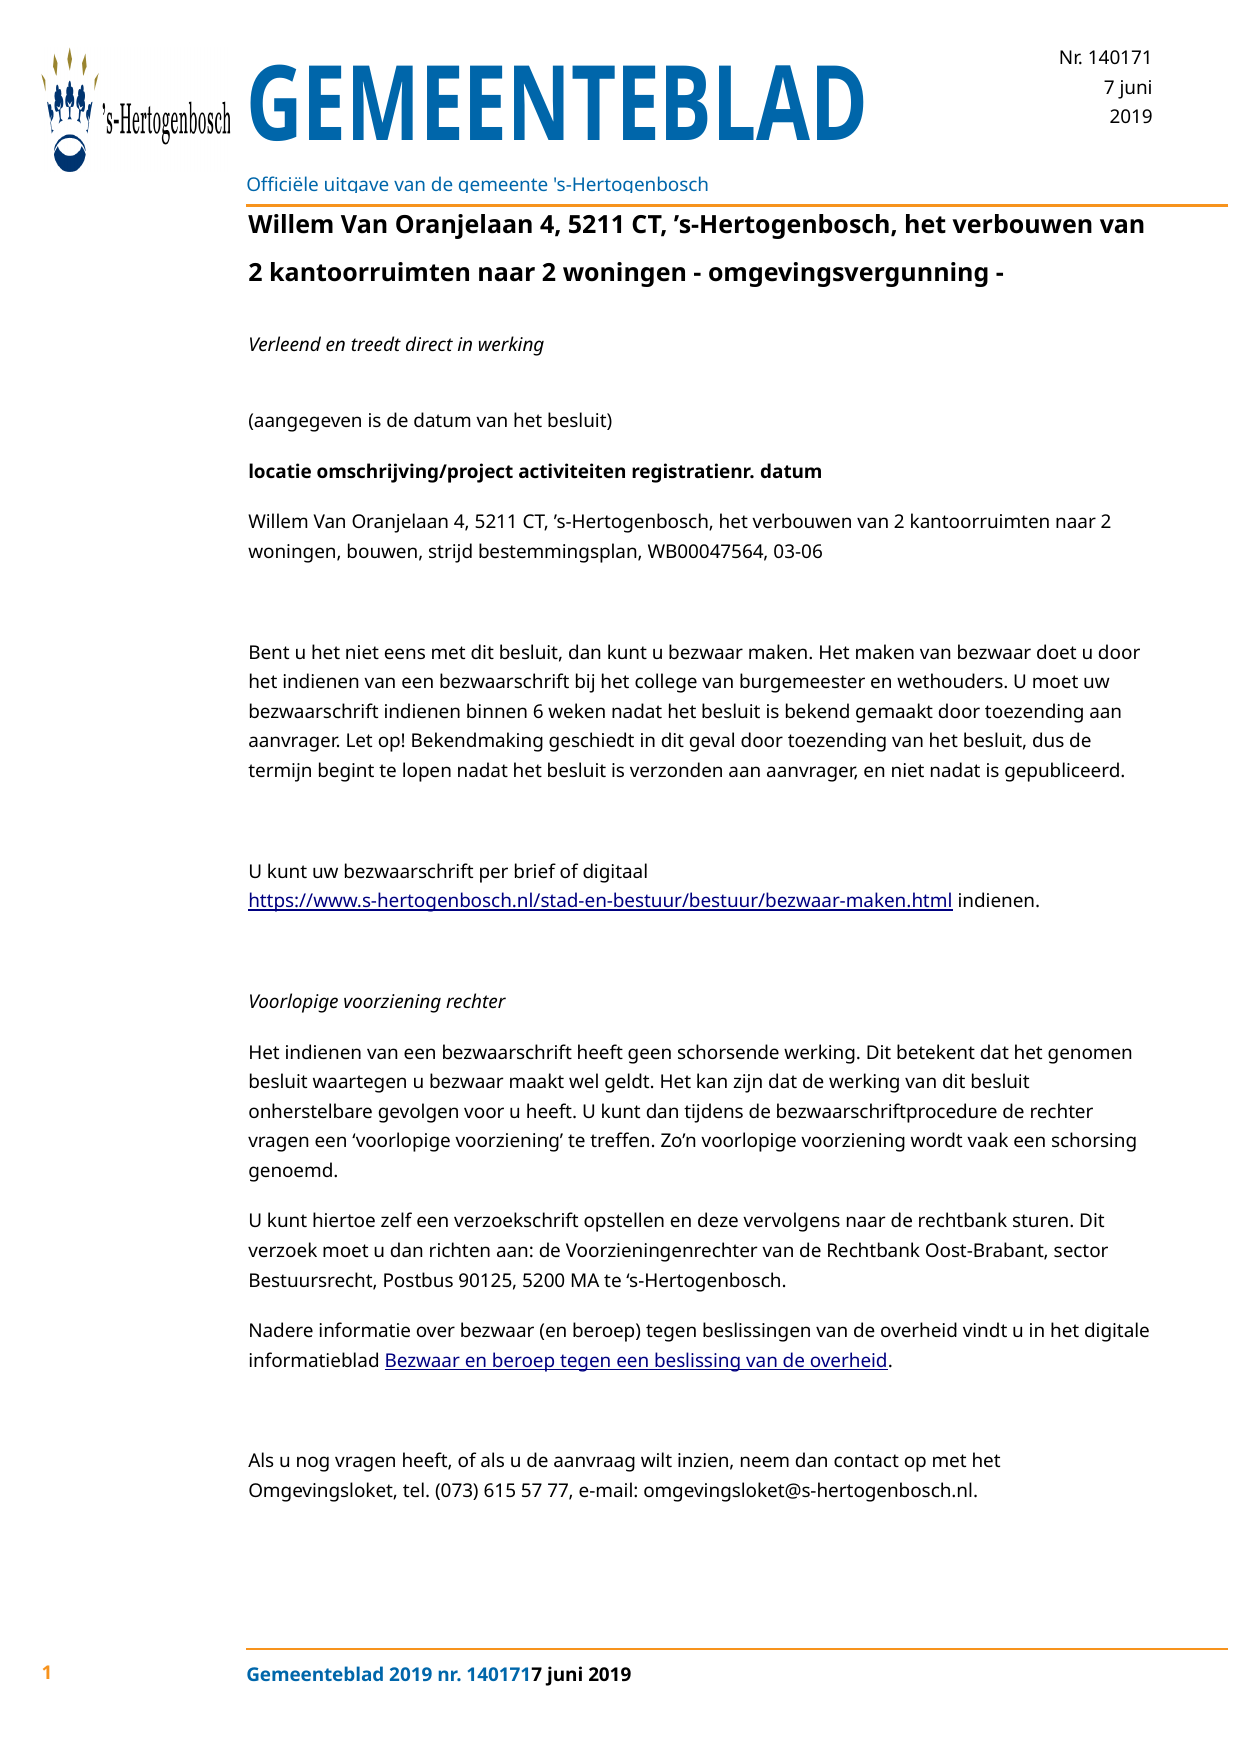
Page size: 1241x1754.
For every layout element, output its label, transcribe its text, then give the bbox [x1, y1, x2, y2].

text Voorlopige voorziening rechter [248, 988, 1152, 1014]
picture [41, 47, 231, 172]
text Willem Van Oranjelaan 4, 5211 CT, ’s-Hertogenbosch, het verbouwen van 2 kantoorruimten naar 2 woningen - omgevingsvergunning - [248, 207, 1152, 288]
text U kunt hiertoe zelf een verzoekschrift opstellen en deze vervolgens naar de rechtbank sturen. Dit verzoek moet u dan richten aan: de Voorzieningenrechter van de Rechtbank Oost-Brabant, sector Bestuursrecht, Postbus 90125, 5200 MA te ‘s-Hertogenbosch. [248, 1208, 1152, 1292]
text locatie omschrijving/project activiteiten registratienr. datum [248, 458, 1152, 484]
text Verleend en treedt direct in werking [248, 331, 1152, 357]
text Nadere informatie over bezwaar (en beroep) tegen beslissingen van de overheid vindt u in het digitale informatieblad Bezwaar en beroep tegen een beslissing van de overheid. [248, 1317, 1152, 1372]
text Willem Van Oranjelaan 4, 5211 CT, ’s-Hertogenbosch, het verbouwen van 2 kantoorruimten naar 2 woningen, bouwen, strijd bestemmingsplan, WB00047564, 03-06 [248, 508, 1152, 564]
text Als u nog vragen heeft, of als u de aanvraag wilt inzien, neem dan contact op met het Omgevingsloket, tel. (073) 615 57 77, e-mail: omgevingsloket@s-hertogenbosch.nl. [248, 1448, 1152, 1503]
text Bent u het niet eens met dit besluit, dan kunt u bezwaar maken. Het maken van bezwaar doet u door het indienen van een bezwaarschrift bij het college van burgemeester en wethouders. U moet uw bezwaarschrift indienen binnen 6 weken nadat het besluit is bekend gemaakt door toezending aan aanvrager. Let op! Bekendmaking geschiedt in dit geval door toezending van het besluit, dus de termijn begint te lopen nadat het besluit is verzonden aan aanvrager, en niet nadat is gepubliceerd. [248, 639, 1152, 783]
text U kunt uw bezwaarschrift per brief of digitaal https://www.s-hertogenbosch.nl/stad-en-bestuur/bestuur/bezwaar-maken.html indienen. [248, 858, 1152, 913]
text (aangegeven is de datum van het besluit) [248, 408, 1152, 433]
text Het indienen van een bezwaarschrift heeft geen schorsende werking. Dit betekent dat het genomen besluit waartegen u bezwaar maakt wel geldt. Het kan zijn dat de werking van dit besluit onherstelbare gevolgen voor u heeft. U kunt dan tijdens de bezwaarschriftprocedure de rechter vragen een ‘voorlopige voorziening’ te treffen. Zo’n voorlopige voorziening wordt vaak een schorsing genoemd. [248, 1039, 1152, 1183]
